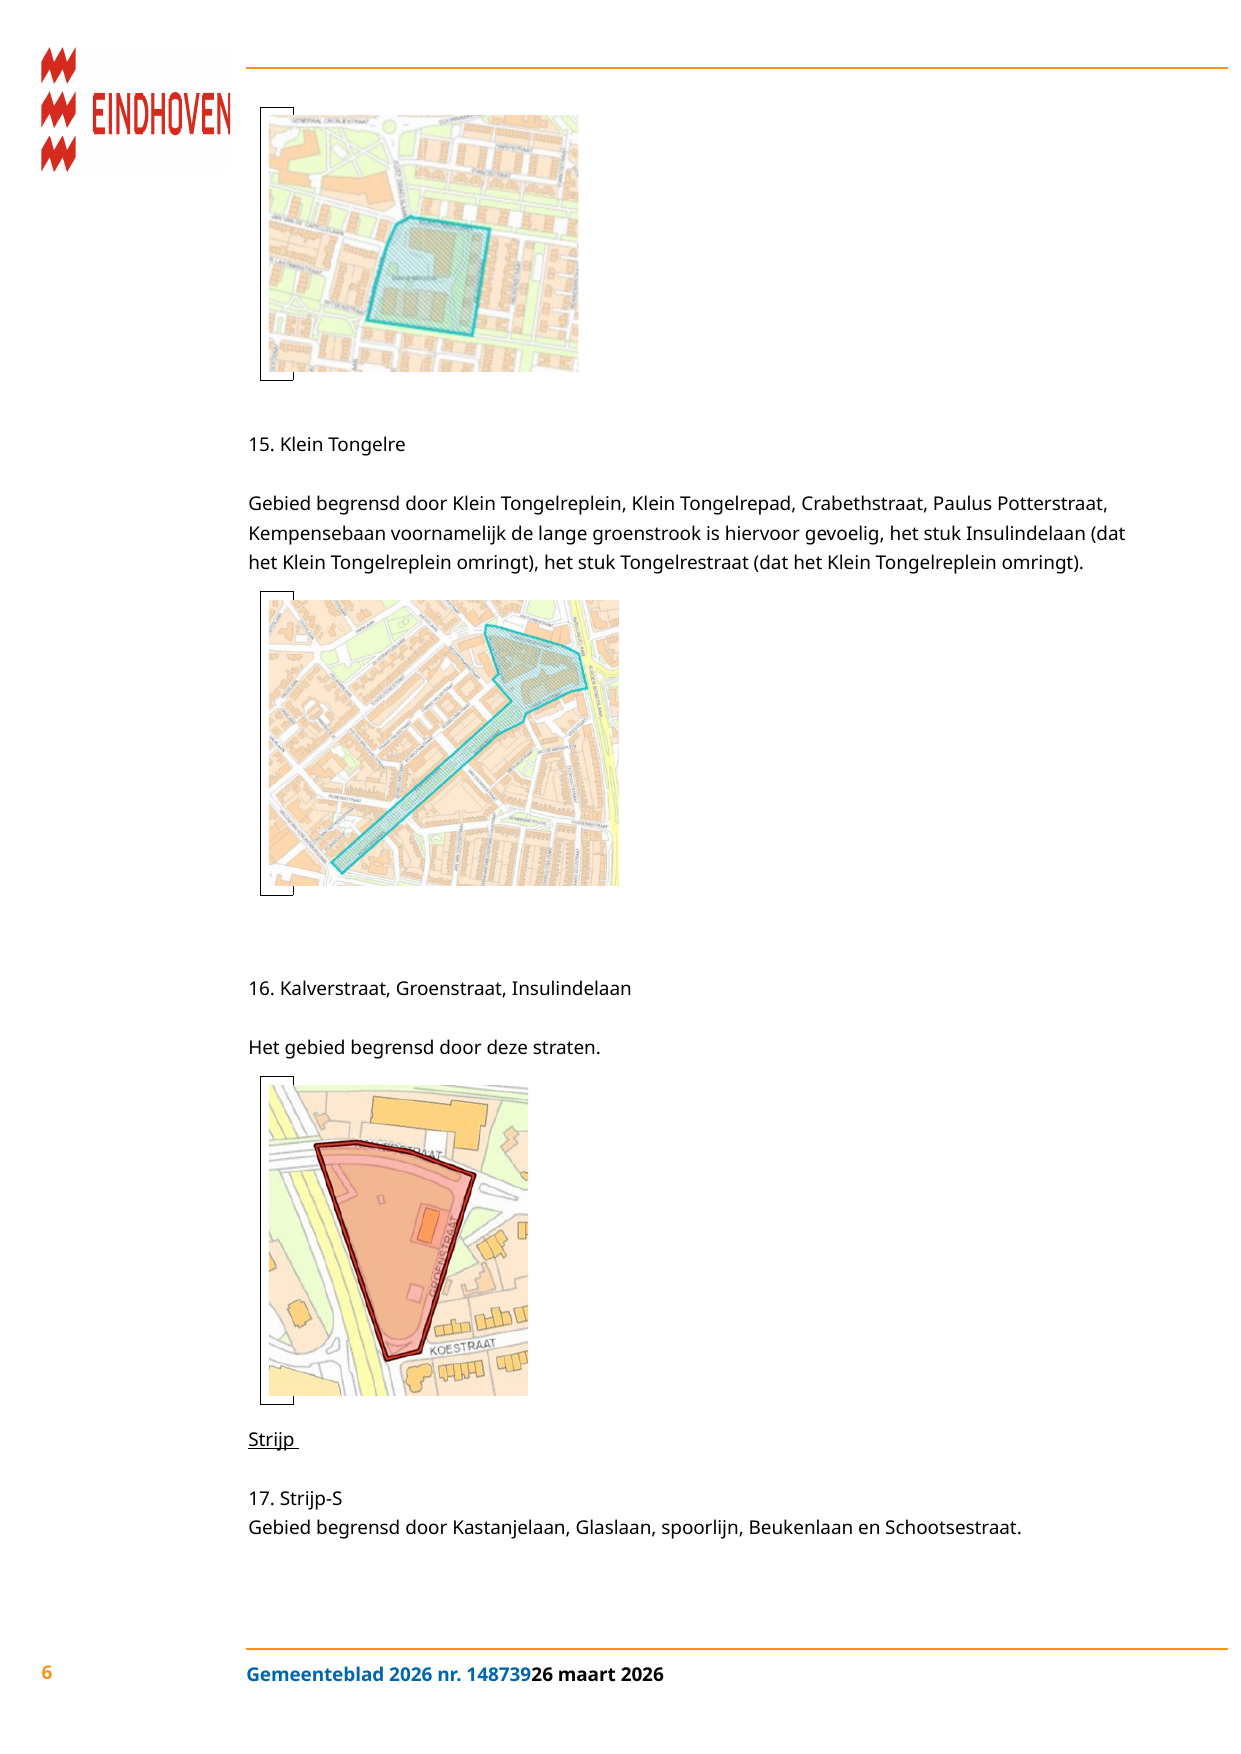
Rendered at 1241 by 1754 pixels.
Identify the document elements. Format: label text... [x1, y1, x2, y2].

picture [41, 47, 231, 172]
picture [268, 1085, 529, 1396]
text 16. Kalverstraat, Groenstraat, Insulindelaan [248, 975, 1152, 1001]
text Strijp [248, 1426, 1152, 1452]
text Gebied begrensd door Klein Tongelreplein, Klein Tongelrepad, Crabethstraat, Paulus Potterstraat, Kempensebaan voornamelijk de lange groenstrook is hiervoor gevoelig, het stuk Insulindelaan (dat het Klein Tongelreplein omringt), het stuk Tongelrestraat (dat het Klein Tongelreplein omringt). [248, 490, 1152, 575]
picture [268, 115, 579, 372]
text 15. Klein Tongelre [248, 431, 1152, 457]
picture [268, 600, 619, 886]
text 17. Strijp-S [248, 1485, 1152, 1511]
text Gebied begrensd door Kastanjelaan, Glaslaan, spoorlijn, Beukenlaan en Schootsestraat. [248, 1514, 1152, 1540]
text Het gebied begrensd door deze straten. [248, 1034, 1152, 1060]
